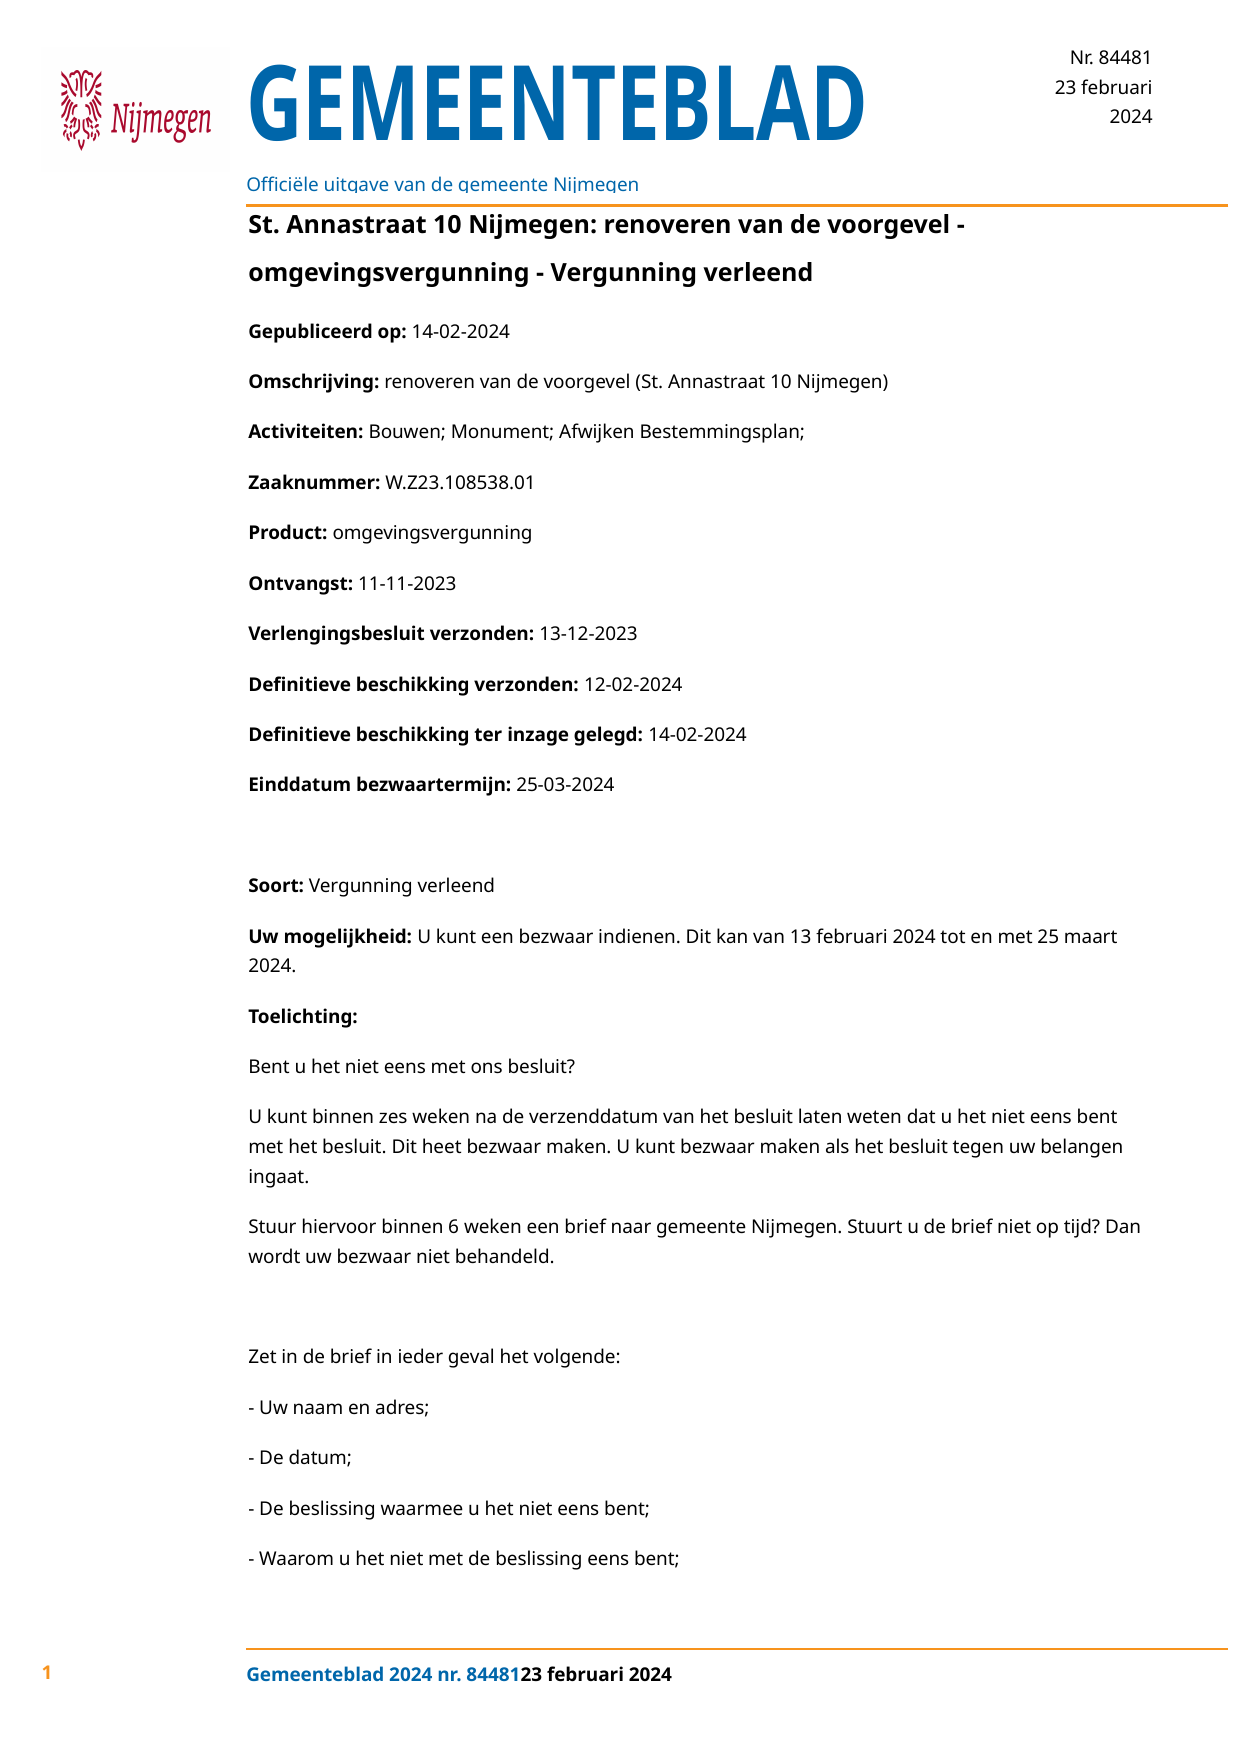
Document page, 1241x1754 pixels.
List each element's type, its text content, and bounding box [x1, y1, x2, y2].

text Omschrijving: renoveren van de voorgevel (St. Annastraat 10 Nijmegen) [248, 368, 1152, 394]
text Activiteiten: Bouwen; Monument; Afwijken Bestemmingsplan; [248, 419, 1152, 444]
text Verlengingsbesluit verzonden: 13-12-2023 [248, 620, 1152, 646]
text Definitieve beschikking ter inzage gelegd: 14-02-2024 [248, 721, 1152, 747]
text - De beslissing waarmee u het niet eens bent; [248, 1495, 1152, 1521]
text Ontvangst: 11-11-2023 [248, 570, 1152, 596]
text Bent u het niet eens met ons besluit? [248, 1053, 1152, 1079]
text - Waarom u het niet met de beslissing eens bent; [248, 1545, 1152, 1571]
text - De datum; [248, 1444, 1152, 1470]
text Definitieve beschikking verzonden: 12-02-2024 [248, 671, 1152, 697]
text U kunt binnen zes weken na de verzenddatum van het besluit laten weten dat u het niet eens bent met het besluit. Dit heet bezwaar maken. U kunt bezwaar maken als het besluit tegen uw belangen ingaat. [248, 1104, 1152, 1189]
picture [41, 47, 231, 172]
text Gepubliceerd op: 14-02-2024 [248, 318, 1152, 344]
text Einddatum bezwaartermijn: 25-03-2024 [248, 772, 1152, 797]
text Product: omgevingsvergunning [248, 519, 1152, 545]
text Toelichting: [248, 1003, 1152, 1029]
text Zaaknummer: W.Z23.108538.01 [248, 469, 1152, 495]
text - Uw naam en adres; [248, 1394, 1152, 1420]
text Soort: Vergunning verleend [248, 872, 1152, 898]
text St. Annastraat 10 Nijmegen: renoveren van de voorgevel - omgevingsvergunning - Vergunning verleend [248, 207, 1152, 288]
text Uw mogelijkheid: U kunt een bezwaar indienen. Dit kan van 13 februari 2024 tot en met 25 maart 2024. [248, 923, 1152, 978]
text Stuur hiervoor binnen 6 weken een brief naar gemeente Nijmegen. Stuurt u de brief niet op tijd? Dan wordt uw bezwaar niet behandeld. [248, 1213, 1152, 1269]
text Zet in de brief in ieder geval het volgende: [248, 1344, 1152, 1369]
